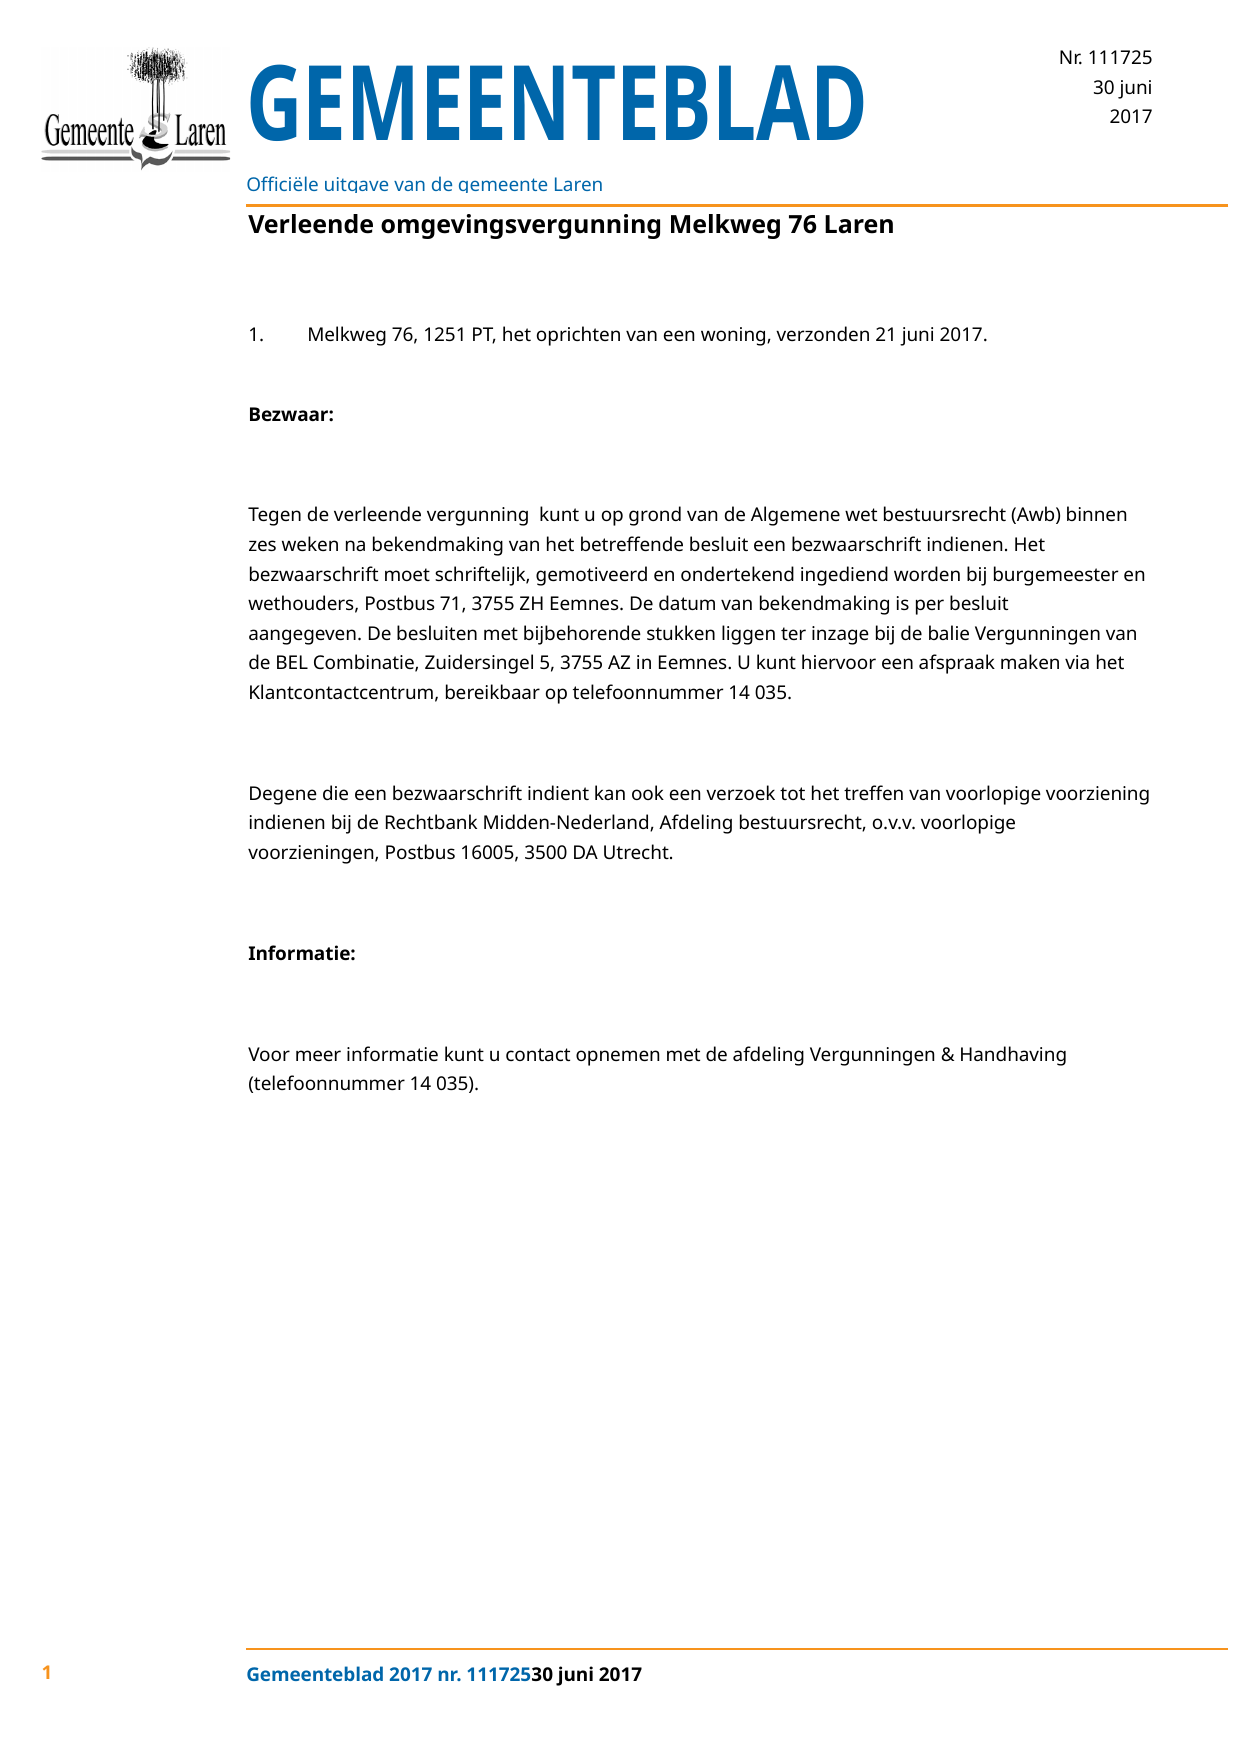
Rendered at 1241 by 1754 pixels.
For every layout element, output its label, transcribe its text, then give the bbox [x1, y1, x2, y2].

list Melkweg 76, 1251 PT, het oprichten van een woning, verzonden 21 juni 2017. [248, 321, 1152, 346]
text Tegen de verleende vergunning kunt u op grond van de Algemene wet bestuursrecht (Awb) binnen zes weken na bekendmaking van het betreffende besluit een bezwaarschrift indienen. Het bezwaarschrift moet schriftelijk, gemotiveerd en ondertekend ingediend worden bij burgemeester en wethouders, Postbus 71, 3755 ZH Eemnes. De datum van bekendmaking is per besluit aangegeven. De besluiten met bijbehorende stukken liggen ter inzage bij de balie Vergunningen van de BEL Combinatie, Zuidersingel 5, 3755 AZ in Eemnes. U kunt hiervoor een afspraak maken via het Klantcontactcentrum, bereikbaar op telefoonnummer 14 035. [248, 502, 1152, 705]
text Informatie: [248, 940, 1152, 966]
text Verleende omgevingsvergunning Melkweg 76 Laren [248, 207, 1152, 241]
text Bezwaar: [248, 401, 1152, 426]
text Voor meer informatie kunt u contact opnemen met de afdeling Vergunningen & Handhaving (telefoonnummer 14 035). [248, 1041, 1152, 1096]
picture [41, 47, 231, 172]
text Degene die een bezwaarschrift indient kan ook een verzoek tot het treffen van voorlopige voorziening indienen bij de Rechtbank Midden-Nederland, Afdeling bestuursrecht, o.v.v. voorlopige voorzieningen, Postbus 16005, 3500 DA Utrecht. [248, 780, 1152, 865]
